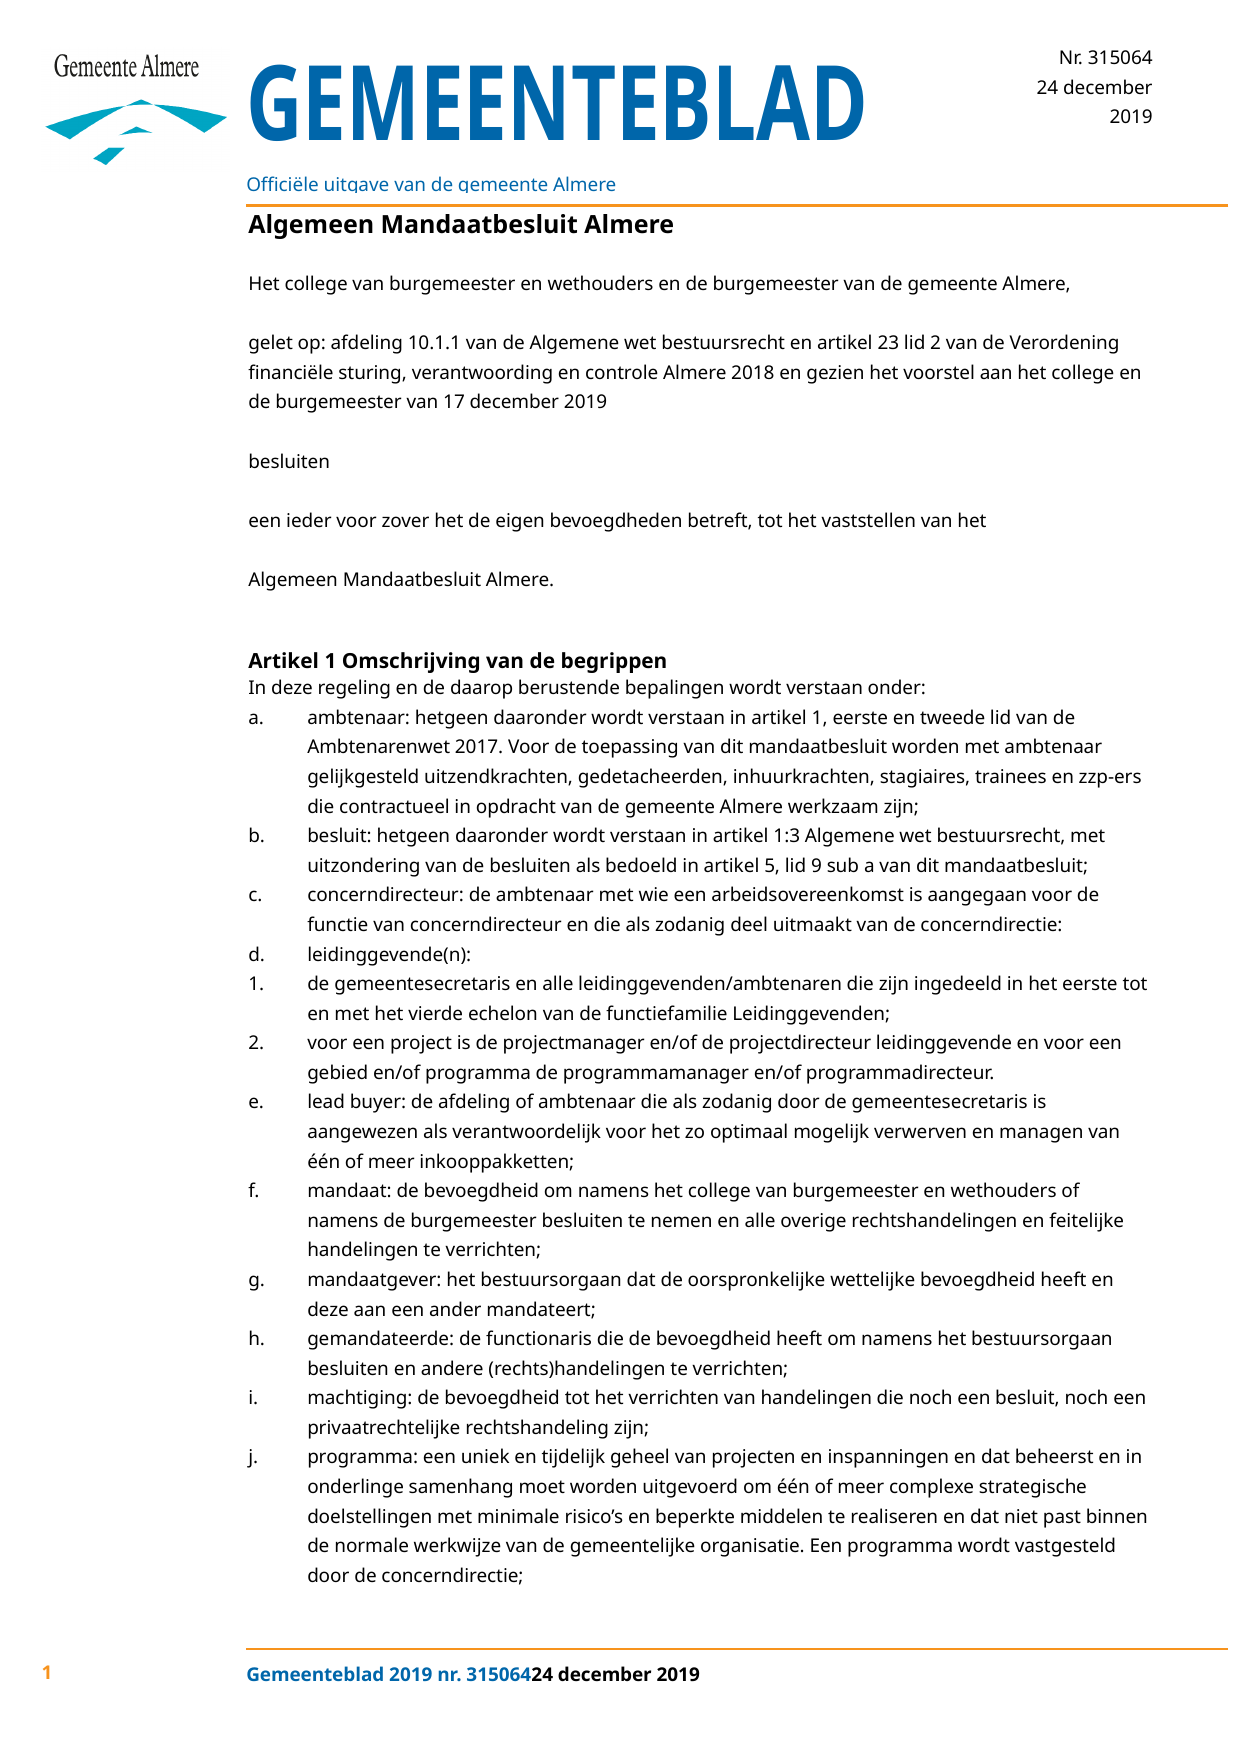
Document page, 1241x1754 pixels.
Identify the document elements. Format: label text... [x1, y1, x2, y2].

text gelet op: afdeling 10.1.1 van de Algemene wet bestuursrecht en artikel 23 lid 2 van de Verordening financiële sturing, verantwoording en controle Almere 2018 en gezien het voorstel aan het college en de burgemeester van 17 december 2019 [248, 329, 1152, 414]
text Algemeen Mandaatbesluit Almere [248, 207, 1152, 241]
list ambtenaar: hetgeen daaronder wordt verstaan in artikel 1, eerste en tweede lid van de Ambtenarenwet 2017. Voor de toepassing van dit mandaatbesluit worden met ambtenaar gelijkgesteld uitzendkrachten, gedetacheerden, inhuurkrachten, stagiaires, trainees en zzp-ers die contractueel in opdracht van de gemeente Almere werkzaam zijn; [248, 704, 1152, 819]
text besluiten [248, 448, 1152, 473]
list concerndirecteur: de ambtenaar met wie een arbeidsovereenkomst is aangegaan voor de functie van concerndirecteur en die als zodanig deel uitmaakt van de concerndirectie: [248, 882, 1152, 937]
list programma: een uniek en tijdelijk geheel van projecten en inspanningen en dat beheerst en in onderlinge samenhang moet worden uitgevoerd om één of meer complexe strategische doelstellingen met minimale risico’s en beperkte middelen te realiseren en dat niet past binnen de normale werkwijze van de gemeentelijke organisatie. Een programma wordt vastgesteld door de concerndirectie; [248, 1444, 1152, 1588]
list gemandateerde: de functionaris die de bevoegdheid heeft om namens het bestuursorgaan besluiten en andere (rechts)handelingen te verrichten; [248, 1325, 1152, 1381]
list besluit: hetgeen daaronder wordt verstaan in artikel 1:3 Algemene wet bestuursrecht, met uitzondering van de besluiten als bedoeld in artikel 5, lid 9 sub a van dit mandaatbesluit; [248, 822, 1152, 878]
list mandaatgever: het bestuursorgaan dat de oorspronkelijke wettelijke bevoegdheid heeft en deze aan een ander mandateert; [248, 1266, 1152, 1322]
list machtiging: de bevoegdheid tot het verrichten van handelingen die noch een besluit, noch een privaatrechtelijke rechtshandeling zijn; [248, 1384, 1152, 1440]
list leidinggevende(n): [248, 941, 1152, 967]
text Artikel 1 Omschrijving van de begrippen [248, 646, 1152, 674]
list voor een project is de projectmanager en/of de projectdirecteur leidinggevende en voor een gebied en/of programma de programmamanager en/of programmadirecteur. [248, 1029, 1152, 1085]
text een ieder voor zover het de eigen bevoegdheden betreft, tot het vaststellen van het [248, 507, 1152, 533]
text Algemeen Mandaatbesluit Almere. [248, 566, 1152, 592]
list de gemeentesecretaris en alle leidinggevenden/ambtenaren die zijn ingedeeld in het eerste tot en met het vierde echelon van de functiefamilie Leidinggevenden; [248, 970, 1152, 1026]
text In deze regeling en de daarop berustende bepalingen wordt verstaan onder: [248, 674, 1152, 700]
list mandaat: de bevoegdheid om namens het college van burgemeester en wethouders of namens de burgemeester besluiten te nemen en alle overige rechtshandelingen en feitelijke handelingen te verrichten; [248, 1177, 1152, 1262]
picture [41, 47, 231, 172]
text Het college van burgemeester en wethouders en de burgemeester van de gemeente Almere, [248, 270, 1152, 296]
list lead buyer: de afdeling of ambtenaar die als zodanig door de gemeentesecretaris is aangewezen als verantwoordelijk voor het zo optimaal mogelijk verwerven en managen van één of meer inkooppakketten; [248, 1089, 1152, 1174]
